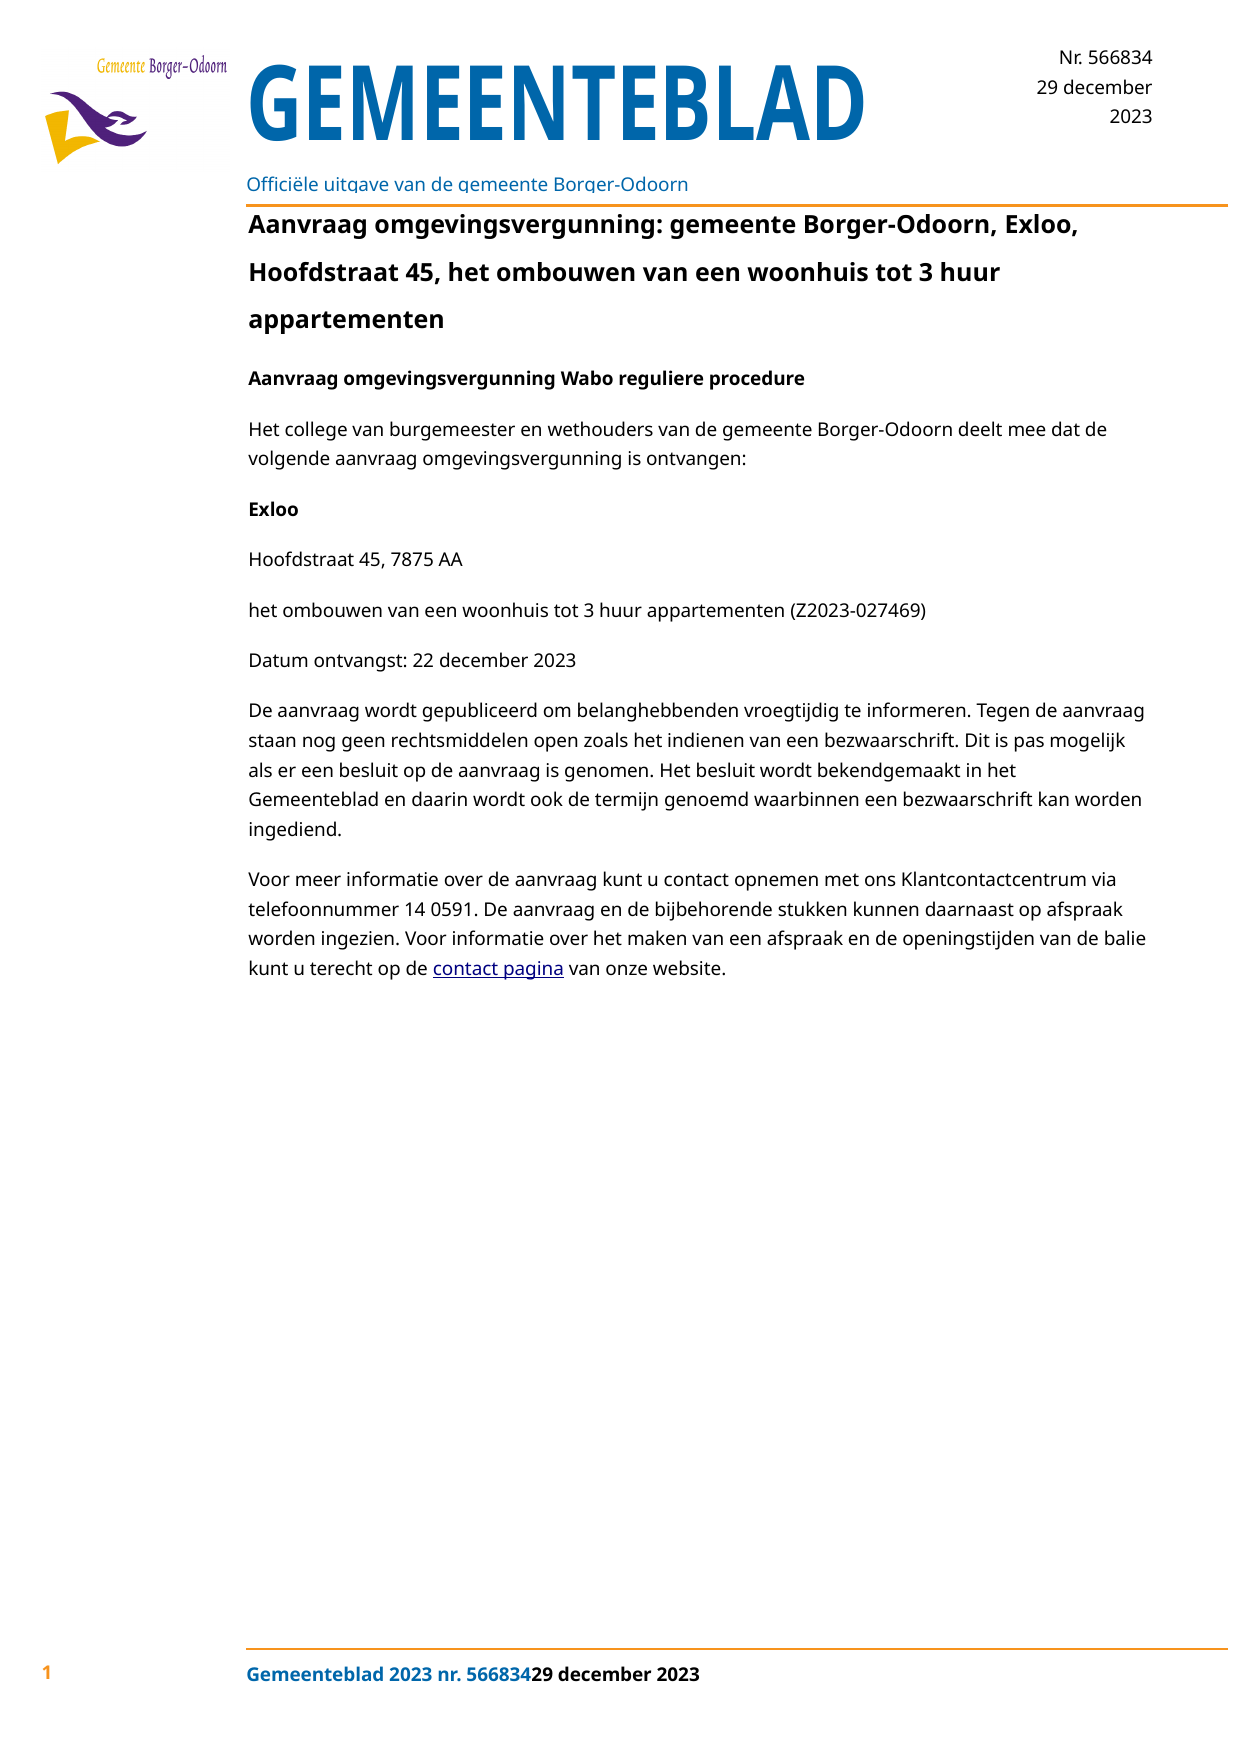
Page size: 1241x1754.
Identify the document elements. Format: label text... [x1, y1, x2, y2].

text het ombouwen van een woonhuis tot 3 huur appartementen (Z2023-027469) [248, 597, 1152, 622]
text De aanvraag wordt gepubliceerd om belanghebbenden vroegtijdig te informeren. Tegen de aanvraag staan nog geen rechtsmiddelen open zoals het indienen van een bezwaarschrift. Dit is pas mogelijk als er een besluit op de aanvraag is genomen. Het besluit wordt bekendgemaakt in het Gemeenteblad en daarin wordt ook de termijn genoemd waarbinnen een bezwaarschrift kan worden ingediend. [248, 698, 1152, 842]
text Datum ontvangst: 22 december 2023 [248, 647, 1152, 673]
text Hoofdstraat 45, 7875 AA [248, 546, 1152, 572]
text Voor meer informatie over de aanvraag kunt u contact opnemen met ons Klantcontactcentrum via telefoonnummer 14 0591. De aanvraag en de bijbehorende stukken kunnen daarnaast op afspraak worden ingezien. Voor informatie over het maken van een afspraak en de openingstijden van de balie kunt u terecht op de contact pagina van onze website. [248, 866, 1152, 981]
text Aanvraag omgevingsvergunning: gemeente Borger-Odoorn, Exloo, Hoofdstraat 45, het ombouwen van een woonhuis tot 3 huur appartementen [248, 207, 1152, 336]
text Aanvraag omgevingsvergunning Wabo reguliere procedure [248, 366, 1152, 391]
text Het college van burgemeester en wethouders van de gemeente Borger-Odoorn deelt mee dat de volgende aanvraag omgevingsvergunning is ontvangen: [248, 416, 1152, 471]
picture [41, 47, 231, 172]
text Exloo [248, 496, 1152, 522]
